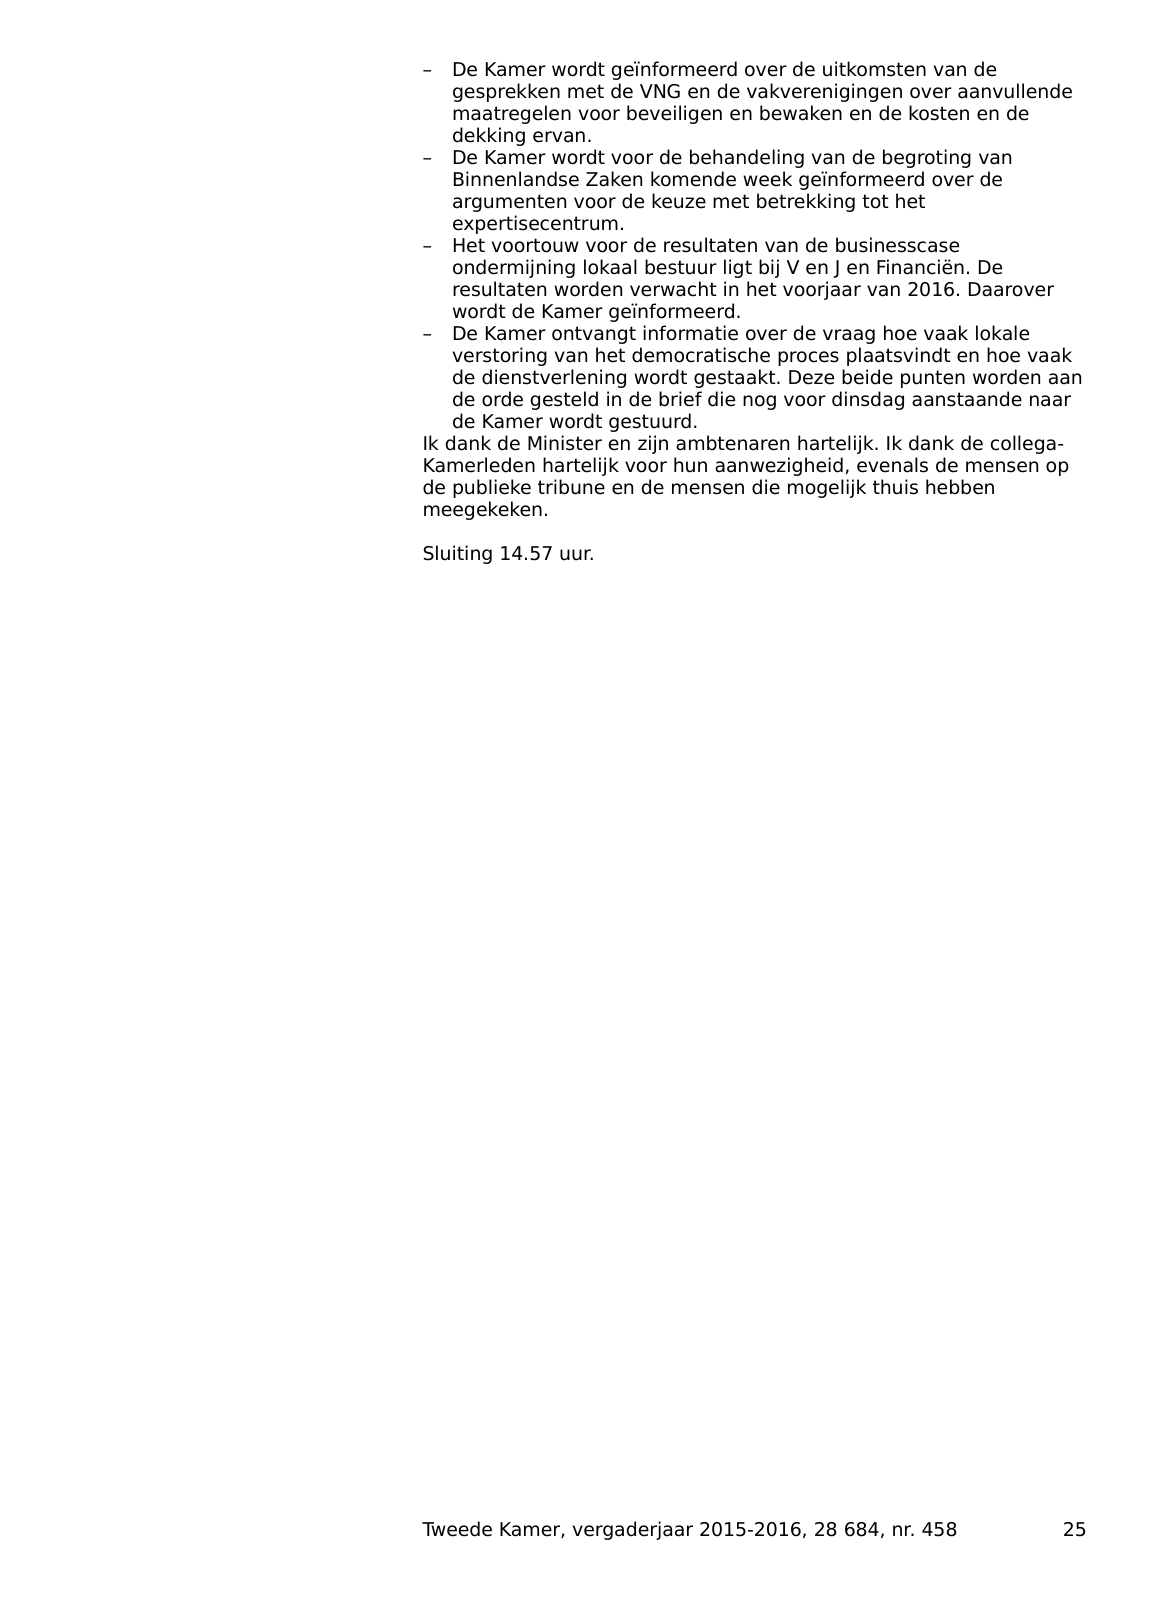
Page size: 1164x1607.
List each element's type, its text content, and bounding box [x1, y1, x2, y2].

text – De Kamer ontvangt informatie over de vraag hoe vaak lokale verstoring van het democratische proces plaatsvindt en hoe vaak de dienstverlening wordt gestaakt. Deze beide punten worden aan de orde gesteld in de brief die nog voor dinsdag aanstaande naar de Kamer wordt gestuurd. [422, 323, 1087, 433]
text – De Kamer wordt geïnformeerd over de uitkomsten van de gesprekken met de VNG en de vakverenigingen over aanvullende maatregelen voor beveiligen en bewaken en de kosten en de dekking ervan. [422, 59, 1087, 147]
text – Het voortouw voor de resultaten van de businesscase ondermijning lokaal bestuur ligt bij V en J en Financiën. De resultaten worden verwacht in het voorjaar van 2016. Daarover wordt de Kamer geïnformeerd. [422, 235, 1087, 323]
text Sluiting 14.57 uur. [422, 543, 1087, 565]
text – De Kamer wordt voor de behandeling van de begroting van Binnenlandse Zaken komende week geïnformeerd over de argumenten voor de keuze met betrekking tot het expertisecentrum. [422, 147, 1087, 235]
text Ik dank de Minister en zijn ambtenaren hartelijk. Ik dank de collega-Kamerleden hartelijk voor hun aanwezigheid, evenals de mensen op de publieke tribune en de mensen die mogelijk thuis hebben meegekeken. [422, 433, 1087, 521]
